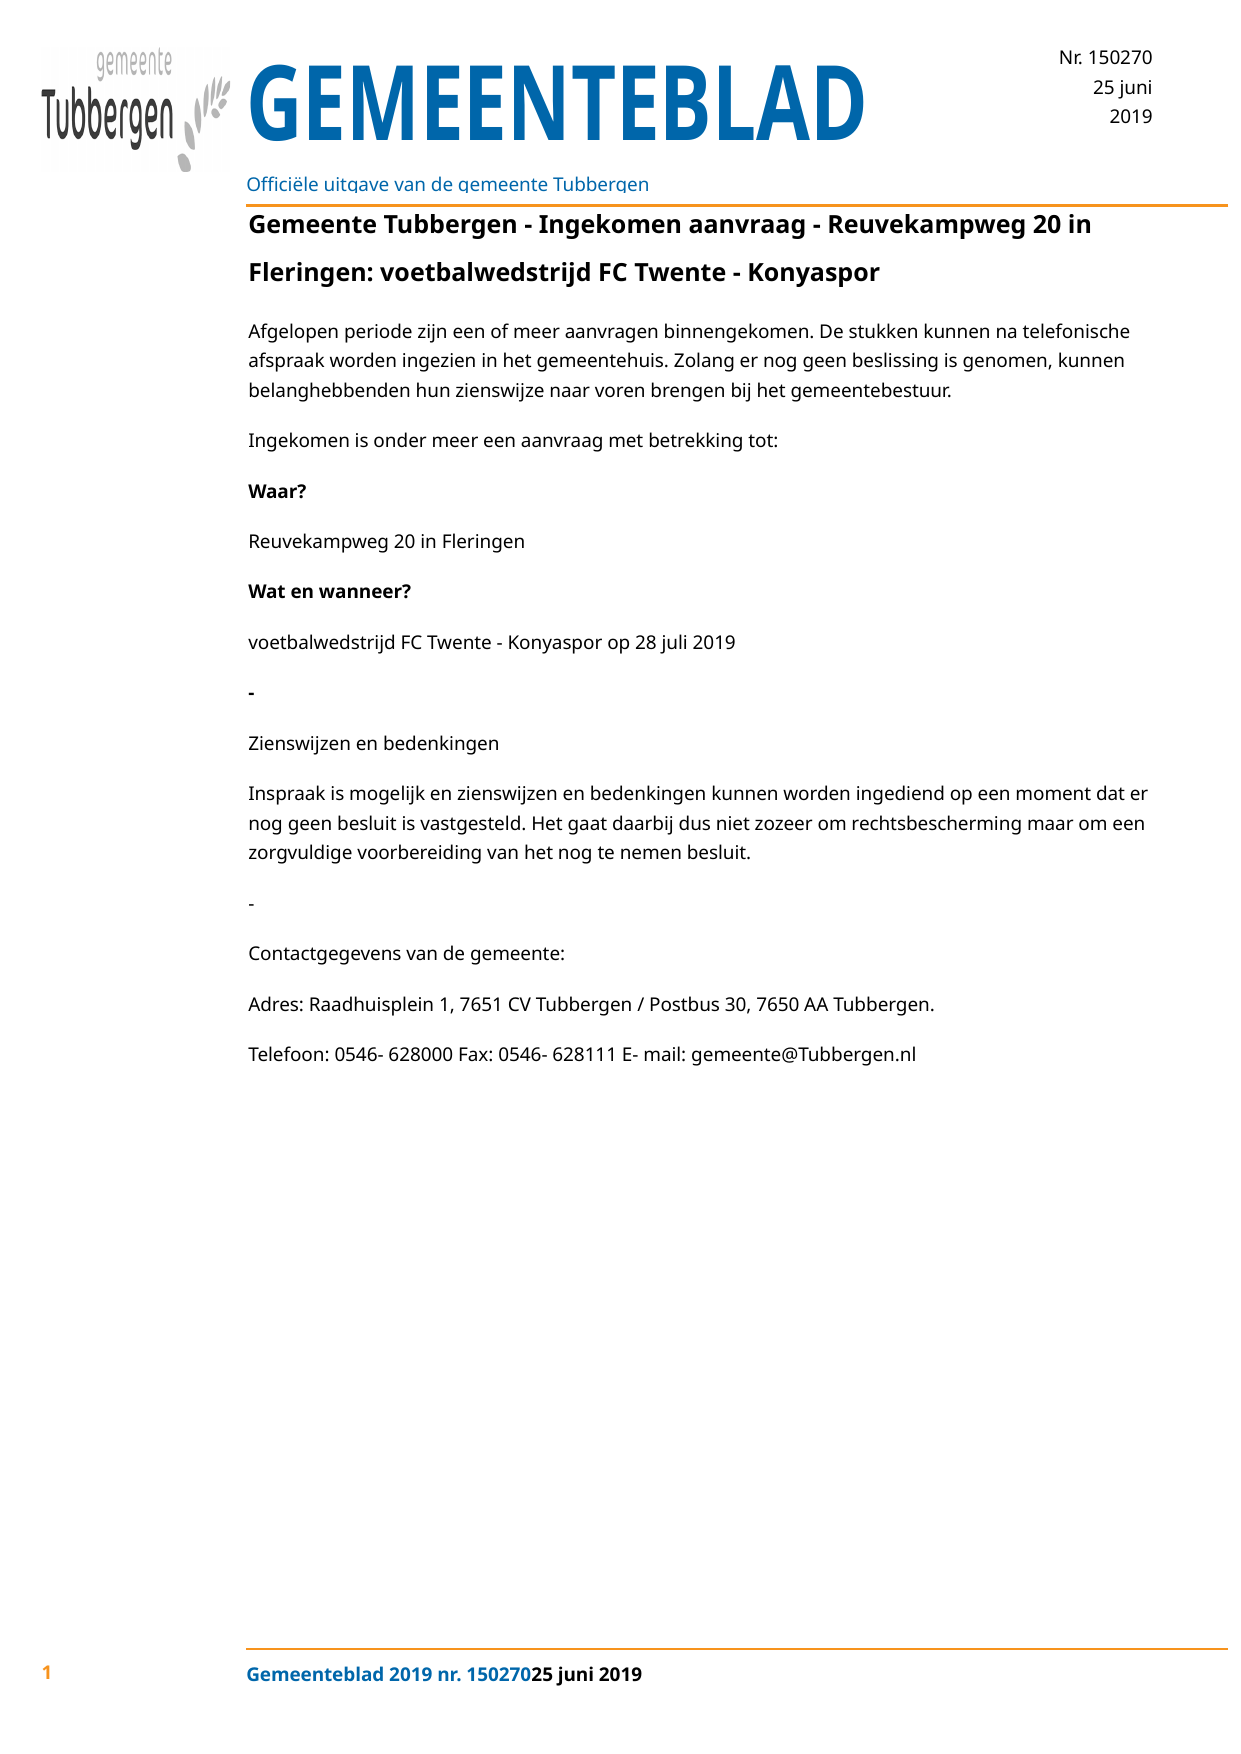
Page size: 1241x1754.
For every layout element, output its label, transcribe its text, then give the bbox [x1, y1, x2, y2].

text Reuvekampweg 20 in Fleringen [248, 528, 1152, 554]
text voetbalwedstrijd FC Twente - Konyaspor op 28 juli 2019 [248, 629, 1152, 655]
text - [248, 679, 1152, 705]
text Gemeente Tubbergen - Ingekomen aanvraag - Reuvekampweg 20 in Fleringen: voetbalwedstrijd FC Twente - Konyaspor [248, 207, 1152, 288]
text Afgelopen periode zijn een of meer aanvragen binnengekomen. De stukken kunnen na telefonische afspraak worden ingezien in het gemeentehuis. Zolang er nog geen beslissing is genomen, kunnen belanghebbenden hun zienswijze naar voren brengen bij het gemeentebestuur. [248, 318, 1152, 403]
text Ingekomen is onder meer een aanvraag met betrekking tot: [248, 427, 1152, 453]
text Adres: Raadhuisplein 1, 7651 CV Tubbergen / Postbus 30, 7650 AA Tubbergen. [248, 991, 1152, 1017]
text Zienswijzen en bedenkingen [248, 730, 1152, 756]
text Telefoon: 0546- 628000 Fax: 0546- 628111 E- mail: gemeente@Tubbergen.nl [248, 1041, 1152, 1067]
text Inspraak is mogelijk en zienswijzen en bedenkingen kunnen worden ingediend op een moment dat er nog geen besluit is vastgesteld. Het gaat daarbij dus niet zozeer om rechtsbescherming maar om een zorgvuldige voorbereiding van het nog te nemen besluit. [248, 780, 1152, 865]
text Wat en wanneer? [248, 579, 1152, 604]
picture [41, 47, 231, 172]
text Contactgegevens van de gemeente: [248, 940, 1152, 966]
text - [248, 890, 1152, 916]
text Waar? [248, 478, 1152, 504]
